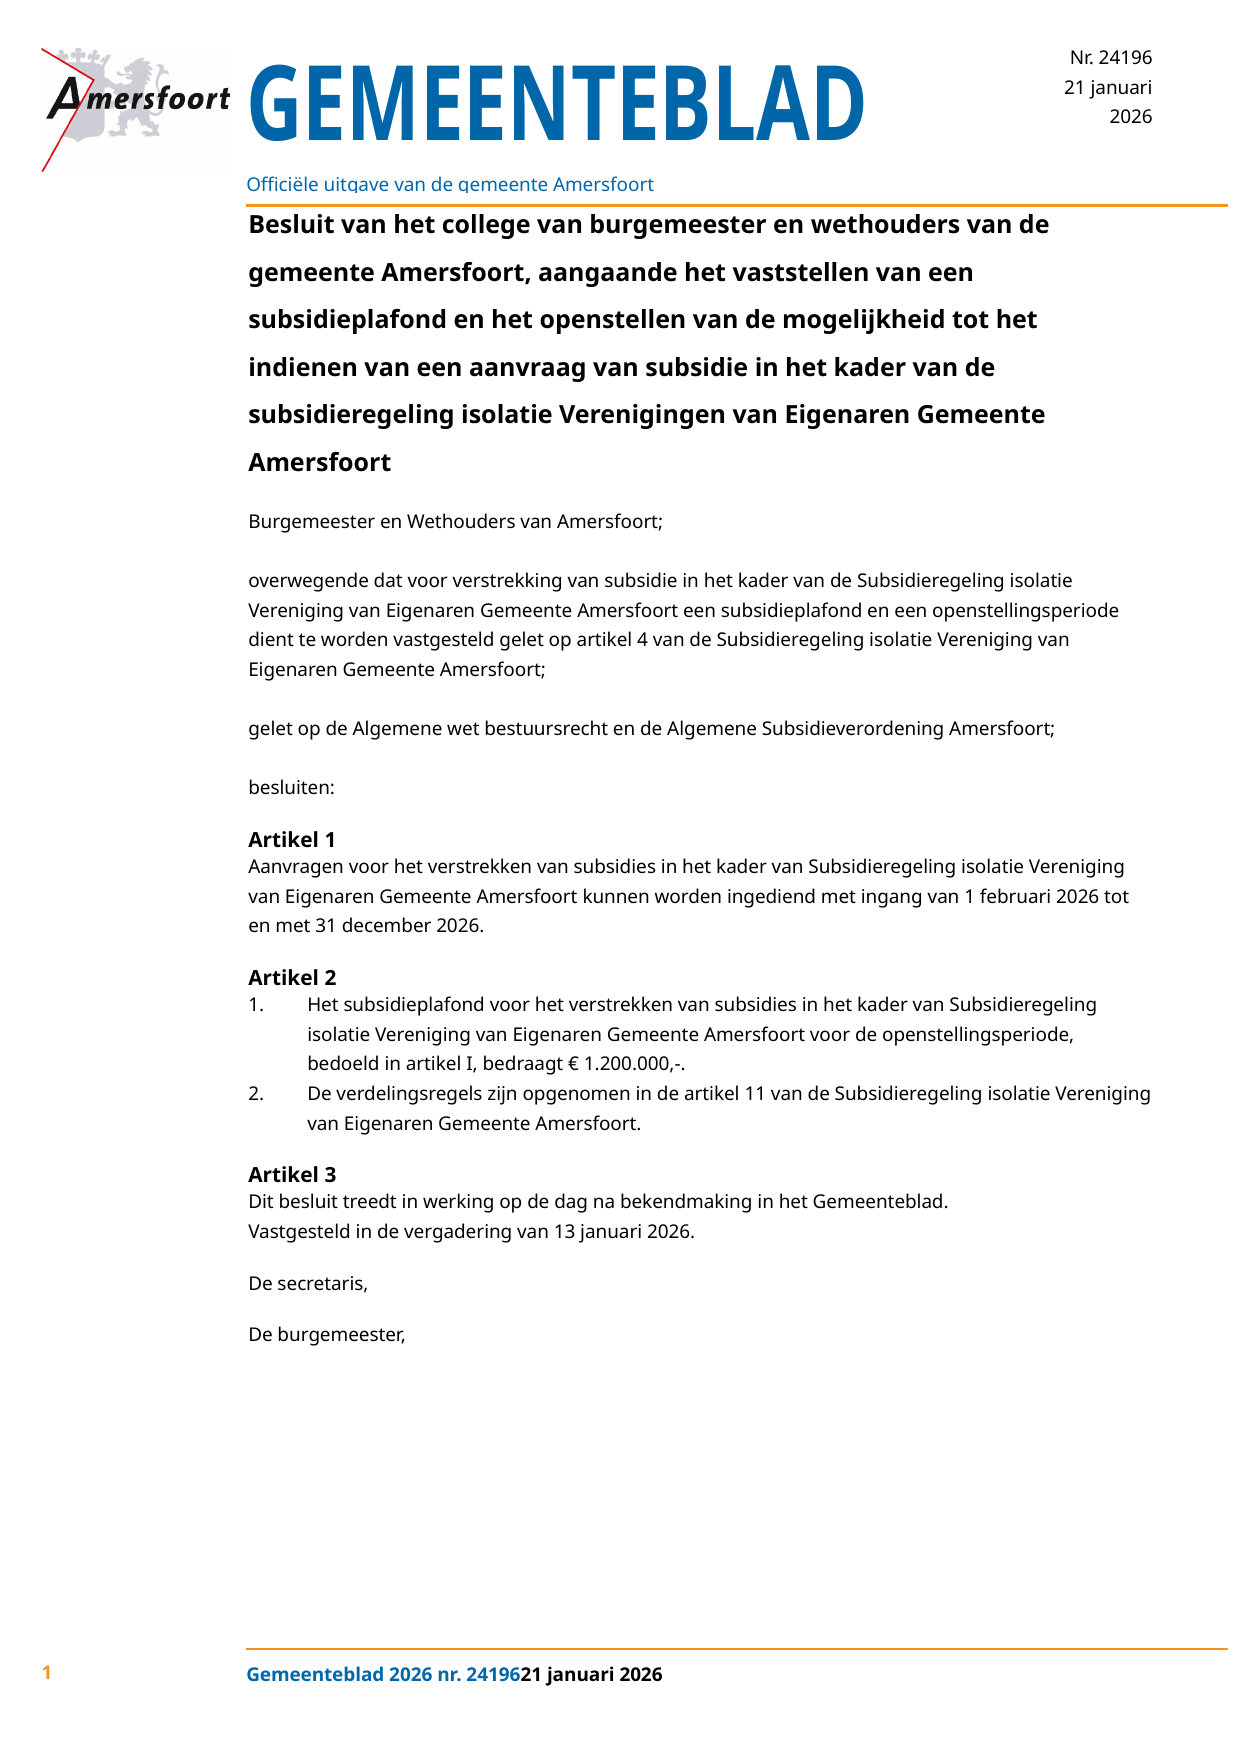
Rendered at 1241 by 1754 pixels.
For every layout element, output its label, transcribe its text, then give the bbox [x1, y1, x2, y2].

list Het subsidieplafond voor het verstrekken van subsidies in het kader van Subsidieregeling isolatie Vereniging van Eigenaren Gemeente Amersfoort voor de openstellingsperiode, bedoeld in artikel I, bedraagt € 1.200.000,-. [248, 991, 1152, 1076]
text Aanvragen voor het verstrekken van subsidies in het kader van Subsidieregeling isolatie Vereniging van Eigenaren Gemeente Amersfoort kunnen worden ingediend met ingang van 1 februari 2026 tot en met 31 december 2026. [248, 853, 1152, 938]
text Besluit van het college van burgemeester en wethouders van de gemeente Amersfoort, aangaande het vaststellen van een subsidieplafond en het openstellen van de mogelijkheid tot het indienen van een aanvraag van subsidie in het kader van de subsidieregeling isolatie Verenigingen van Eigenaren Gemeente Amersfoort [248, 207, 1152, 479]
text Artikel 1 [248, 825, 1152, 853]
text overwegende dat voor verstrekking van subsidie in het kader van de Subsidieregeling isolatie Vereniging van Eigenaren Gemeente Amersfoort een subsidieplafond en een openstellingsperiode dient te worden vastgesteld gelet op artikel 4 van de Subsidieregeling isolatie Vereniging van Eigenaren Gemeente Amersfoort; [248, 567, 1152, 682]
text Artikel 3 [248, 1160, 1152, 1189]
text gelet op de Algemene wet bestuursrecht en de Algemene Subsidieverordening Amersfoort; [248, 715, 1152, 741]
list De verdelingsregels zijn opgenomen in de artikel 11 van de Subsidieregeling isolatie Vereniging van Eigenaren Gemeente Amersfoort. [248, 1080, 1152, 1136]
picture [41, 47, 231, 172]
text Vastgesteld in de vergadering van 13 januari 2026. [248, 1218, 1152, 1244]
text Artikel 2 [248, 963, 1152, 991]
text Dit besluit treedt in werking op de dag na bekendmaking in het Gemeenteblad. [248, 1189, 1152, 1214]
text Burgemeester en Wethouders van Amersfoort; [248, 508, 1152, 534]
text besluiten: [248, 774, 1152, 800]
text De secretaris, [248, 1270, 1152, 1295]
text De burgemeester, [248, 1321, 1152, 1347]
